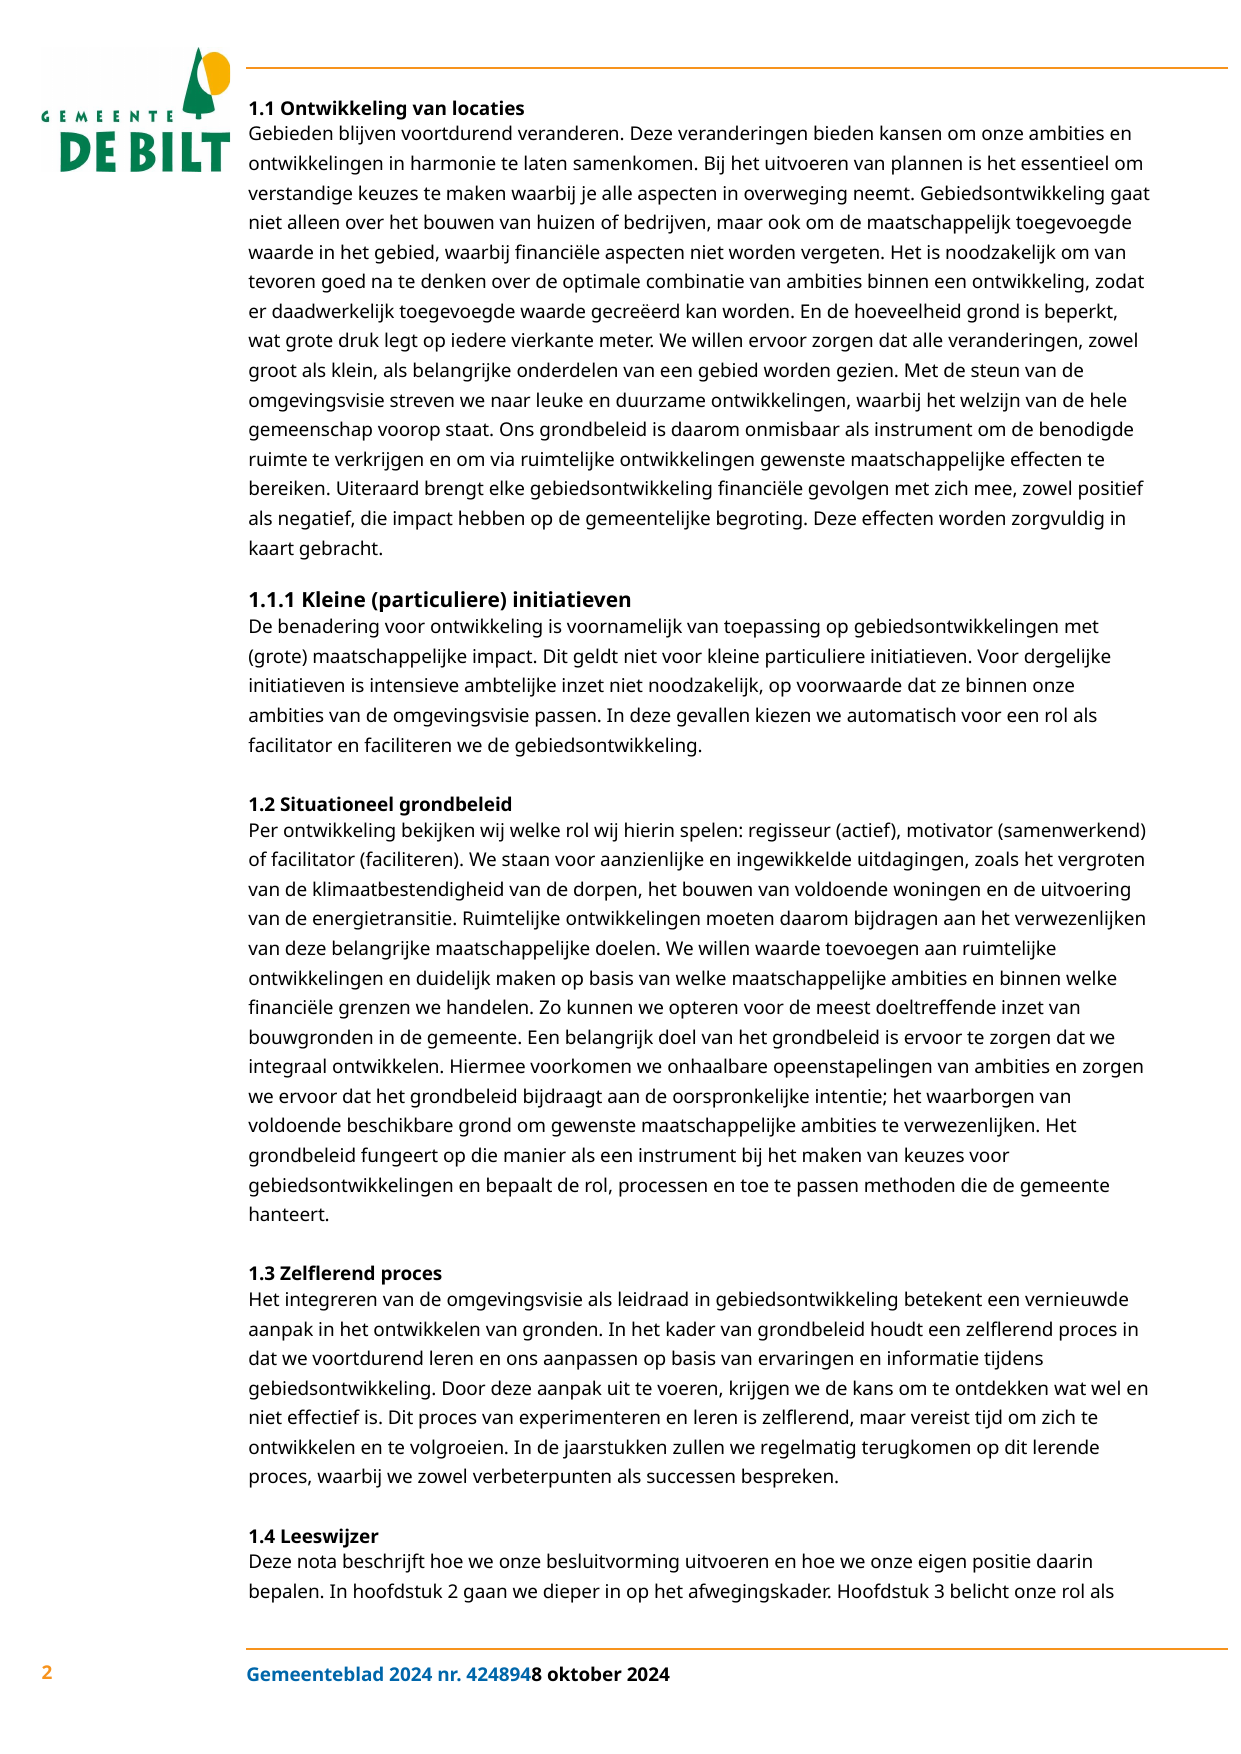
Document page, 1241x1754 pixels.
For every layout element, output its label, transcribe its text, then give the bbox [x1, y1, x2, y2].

text Deze nota beschrijft hoe we onze besluitvorming uitvoeren en hoe we onze eigen positie daarin bepalen. In hoofdstuk 2 gaan we dieper in op het afwegingskader. Hoofdstuk 3 belicht onze rol als [248, 1549, 1152, 1604]
text 1.4 Leeswijzer [248, 1523, 1152, 1549]
text Per ontwikkeling bekijken wij welke rol wij hierin spelen: regisseur (actief), motivator (samenwerkend) of facilitator (faciliteren). We staan voor aanzienlijke en ingewikkelde uitdagingen, zoals het vergroten van de klimaatbestendigheid van de dorpen, het bouwen van voldoende woningen en de uitvoering van de energietransitie. Ruimtelijke ontwikkelingen moeten daarom bijdragen aan het verwezenlijken van deze belangrijke maatschappelijke doelen. We willen waarde toevoegen aan ruimtelijke ontwikkelingen en duidelijk maken op basis van welke maatschappelijke ambities en binnen welke financiële grenzen we handelen. Zo kunnen we opteren voor de meest doeltreffende inzet van bouwgronden in de gemeente. Een belangrijk doel van het grondbeleid is ervoor te zorgen dat we integraal ontwikkelen. Hiermee voorkomen we onhaalbare opeenstapelingen van ambities en zorgen we ervoor dat het grondbeleid bijdraagt aan de oorspronkelijke intentie; het waarborgen van voldoende beschikbare grond om gewenste maatschappelijke ambities te verwezenlijken. Het grondbeleid fungeert op die manier als een instrument bij het maken van keuzes voor gebiedsontwikkelingen en bepaalt de rol, processen en toe te passen methoden die de gemeente hanteert. [248, 817, 1152, 1227]
text Gebieden blijven voortdurend veranderen. Deze veranderingen bieden kansen om onze ambities en ontwikkelingen in harmonie te laten samenkomen. Bij het uitvoeren van plannen is het essentieel om verstandige keuzes te maken waarbij je alle aspecten in overweging neemt. Gebiedsontwikkeling gaat niet alleen over het bouwen van huizen of bedrijven, maar ook om de maatschappelijk toegevoegde waarde in het gebied, waarbij financiële aspecten niet worden vergeten. Het is noodzakelijk om van tevoren goed na te denken over de optimale combinatie van ambities binnen een ontwikkeling, zodat er daadwerkelijk toegevoegde waarde gecreëerd kan worden. En de hoeveelheid grond is beperkt, wat grote druk legt op iedere vierkante meter. We willen ervoor zorgen dat alle veranderingen, zowel groot als klein, als belangrijke onderdelen van een gebied worden gezien. Met de steun van de omgevingsvisie streven we naar leuke en duurzame ontwikkelingen, waarbij het welzijn van de hele gemeenschap voorop staat. Ons grondbeleid is daarom onmisbaar als instrument om de benodigde ruimte te verkrijgen en om via ruimtelijke ontwikkelingen gewenste maatschappelijke effecten te bereiken. Uiteraard brengt elke gebiedsontwikkeling financiële gevolgen met zich mee, zowel positief als negatief, die impact hebben op de gemeentelijke begroting. Deze effecten worden zorgvuldig in kaart gebracht. [248, 121, 1152, 560]
text Het integreren van de omgevingsvisie als leidraad in gebiedsontwikkeling betekent een vernieuwde aanpak in het ontwikkelen van gronden. In het kader van grondbeleid houdt een zelflerend proces in dat we voortdurend leren en ons aanpassen op basis van ervaringen en informatie tijdens gebiedsontwikkeling. Door deze aanpak uit te voeren, krijgen we de kans om te ontdekken wat wel en niet effectief is. Dit proces van experimenteren en leren is zelflerend, maar vereist tijd om zich te ontwikkelen en te volgroeien. In de jaarstukken zullen we regelmatig terugkomen op dit lerende proces, waarbij we zowel verbeterpunten als successen bespreken. [248, 1286, 1152, 1489]
text 1.3 Zelflerend proces [248, 1261, 1152, 1286]
text De benadering voor ontwikkeling is voornamelijk van toepassing op gebiedsontwikkelingen met (grote) maatschappelijke impact. Dit geldt niet voor kleine particuliere initiatieven. Voor dergelijke initiatieven is intensieve ambtelijke inzet niet noodzakelijk, op voorwaarde dat ze binnen onze ambities van de omgevingsvisie passen. In deze gevallen kiezen we automatisch voor een rol als facilitator en faciliteren we de gebiedsontwikkeling. [248, 613, 1152, 758]
text 1.1.1 Kleine (particuliere) initiatieven [248, 585, 1152, 613]
text 1.2 Situationeel grondbeleid [248, 791, 1152, 817]
picture [41, 47, 231, 172]
text 1.1 Ontwikkeling van locaties [248, 95, 1152, 121]
